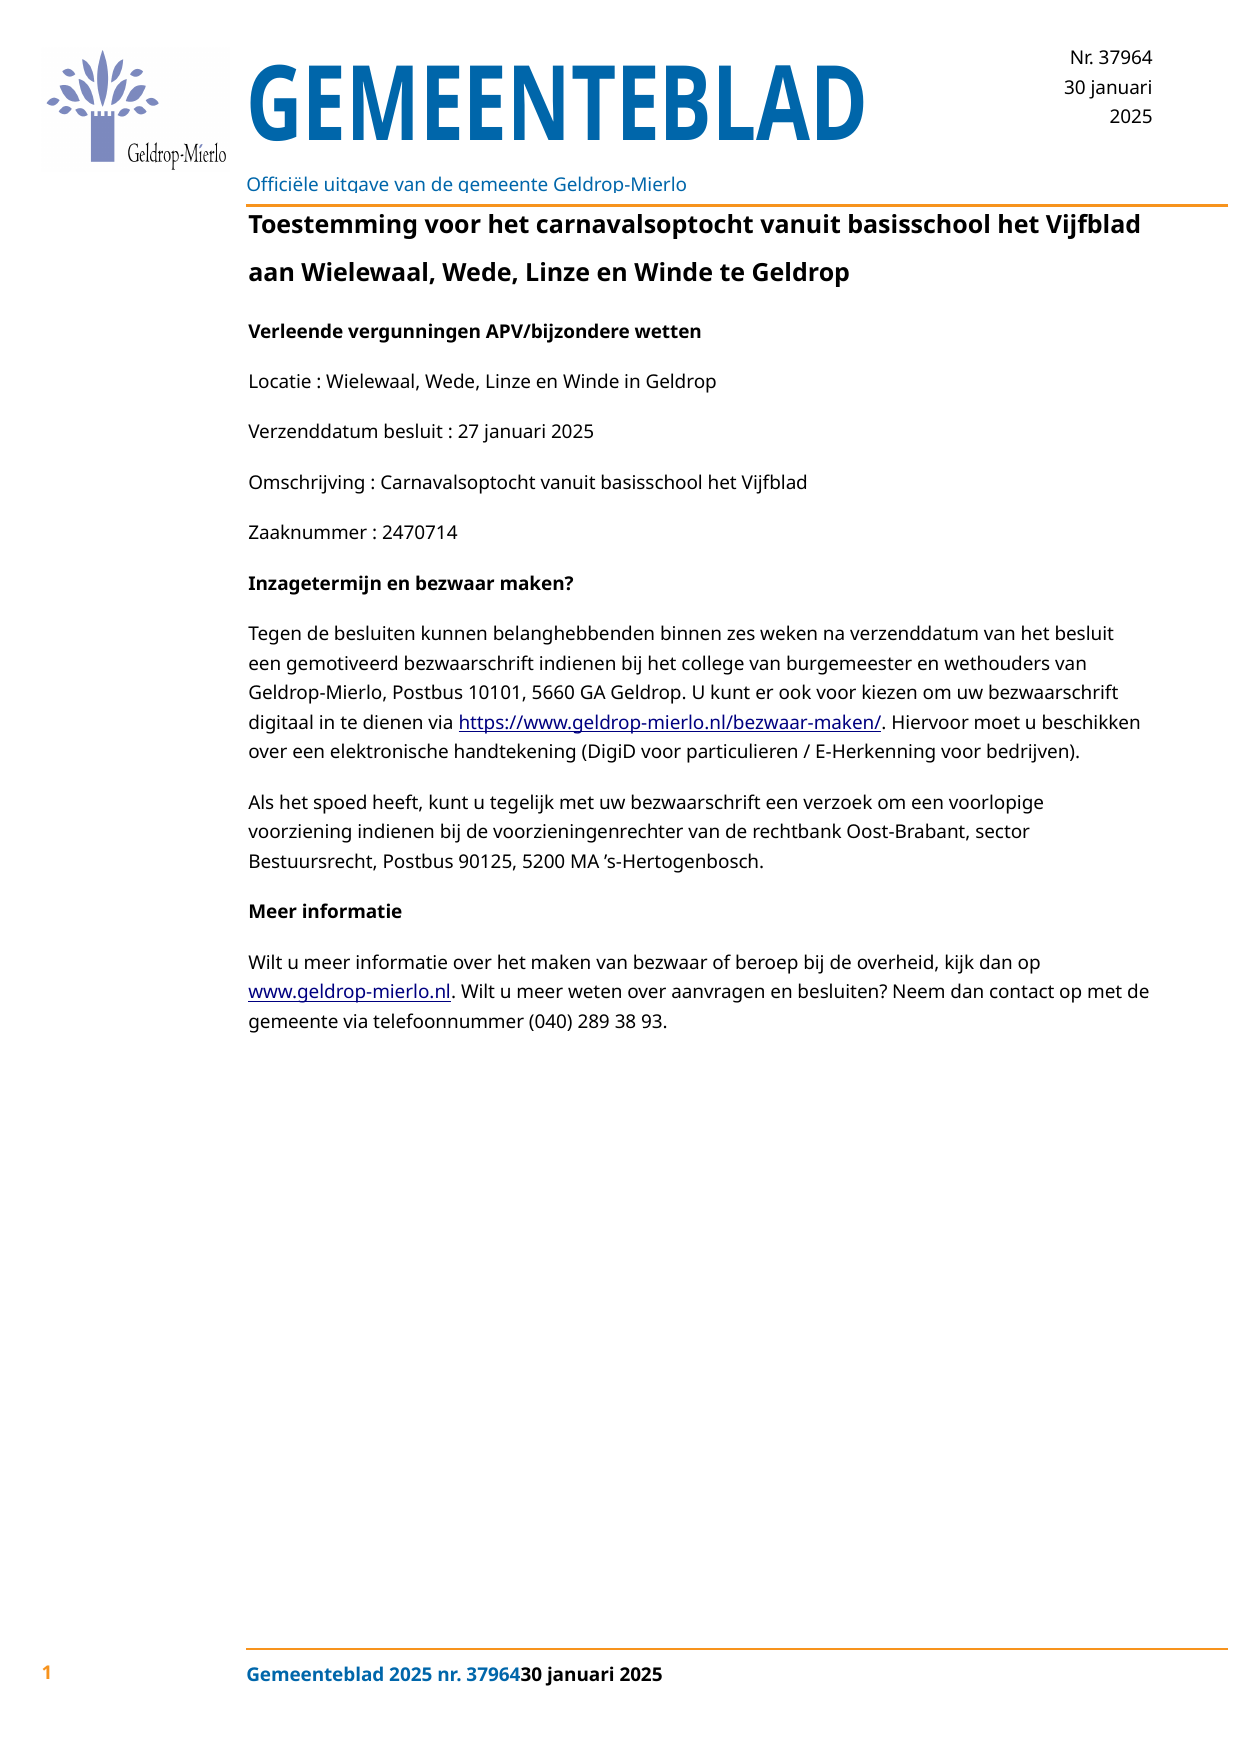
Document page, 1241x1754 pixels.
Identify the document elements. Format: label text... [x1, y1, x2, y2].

text Verleende vergunningen APV/bijzondere wetten [248, 318, 1152, 344]
text Toestemming voor het carnavalsoptocht vanuit basisschool het Vijfblad aan Wielewaal, Wede, Linze en Winde te Geldrop [248, 207, 1152, 288]
text Inzagetermijn en bezwaar maken? [248, 570, 1152, 596]
text Tegen de besluiten kunnen belanghebbenden binnen zes weken na verzenddatum van het besluit een gemotiveerd bezwaarschrift indienen bij het college van burgemeester en wethouders van Geldrop-Mierlo, Postbus 10101, 5660 GA Geldrop. U kunt er ook voor kiezen om uw bezwaarschrift digitaal in te dienen via https://www.geldrop-mierlo.nl/bezwaar-maken/. Hiervoor moet u beschikken over een elektronische handtekening (DigiD voor particulieren / E-Herkenning voor bedrijven). [248, 620, 1152, 764]
text Wilt u meer informatie over het maken van bezwaar of beroep bij de overheid, kijk dan op www.geldrop-mierlo.nl. Wilt u meer weten over aanvragen en besluiten? Neem dan contact op met de gemeente via telefoonnummer (040) 289 38 93. [248, 949, 1152, 1034]
text Verzenddatum besluit : 27 januari 2025 [248, 419, 1152, 444]
text Omschrijving : Carnavalsoptocht vanuit basisschool het Vijfblad [248, 469, 1152, 495]
text Als het spoed heeft, kunt u tegelijk met uw bezwaarschrift een verzoek om een voorlopige voorziening indienen bij de voorzieningenrechter van de rechtbank Oost-Brabant, sector Bestuursrecht, Postbus 90125, 5200 MA ’s-Hertogenbosch. [248, 789, 1152, 874]
text Locatie : Wielewaal, Wede, Linze en Winde in Geldrop [248, 368, 1152, 394]
text Meer informatie [248, 899, 1152, 924]
picture [41, 47, 231, 172]
text Zaaknummer : 2470714 [248, 519, 1152, 545]
